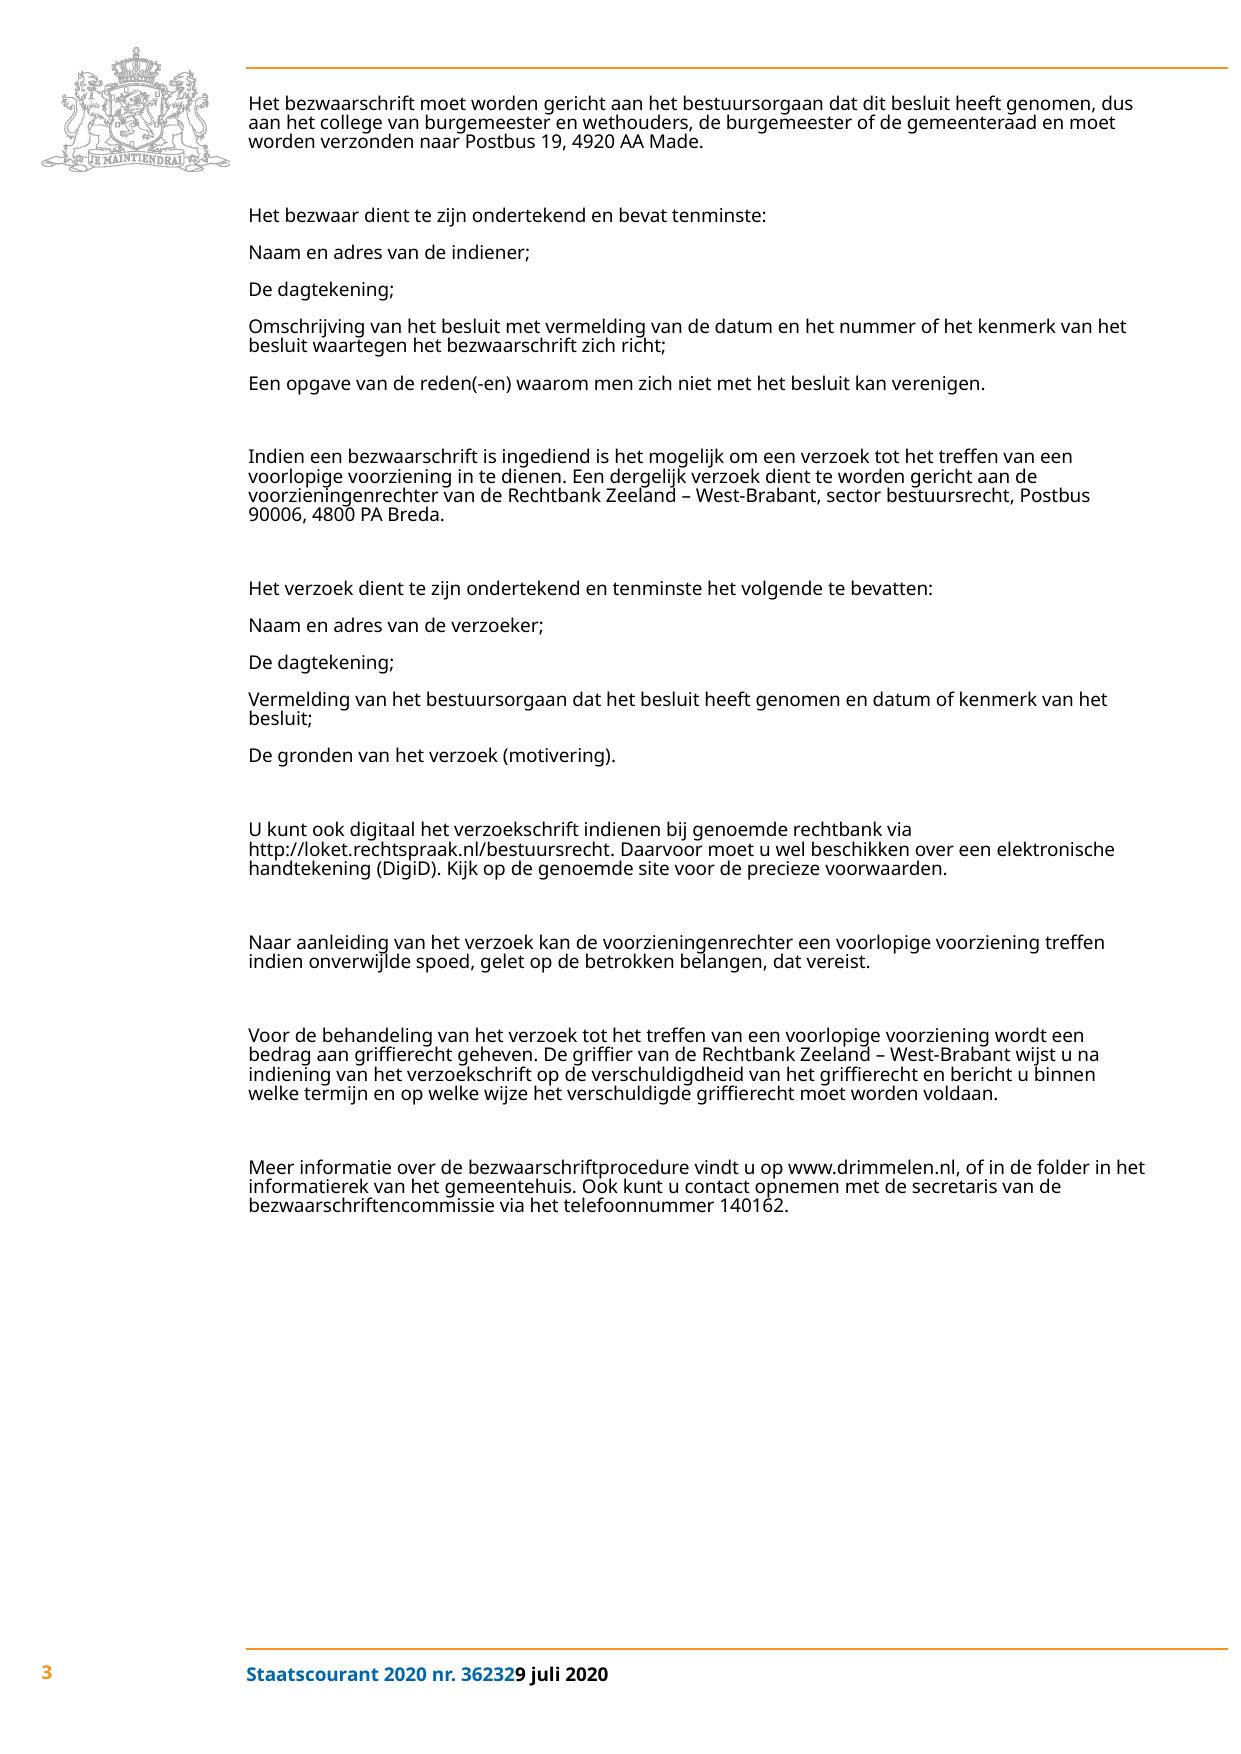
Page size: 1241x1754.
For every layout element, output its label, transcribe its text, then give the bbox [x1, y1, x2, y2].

text Naar aanleiding van het verzoek kan de voorzieningenrechter een voorlopige voorziening treffen indien onverwijlde spoed, gelet op de betrokken belangen, dat vereist. [248, 934, 1152, 972]
text U kunt ook digitaal het verzoekschrift indienen bij genoemde rechtbank via http://loket.rechtspraak.nl/bestuursrecht. Daarvoor moet u wel beschikken over een elektronische handtekening (DigiD). Kijk op de genoemde site voor de precieze voorwaarden. [248, 821, 1152, 879]
text Indien een bezwaarschrift is ingediend is het mogelijk om een verzoek tot het treffen van een voorlopige voorziening in te dienen. Een dergelijk verzoek dient te worden gericht aan de voorzieningenrechter van de Rechtbank Zeeland – West-Brabant, sector bestuursrecht, Postbus 90006, 4800 PA Breda. [248, 448, 1152, 526]
text Een opgave van de reden(-en) waarom men zich niet met het besluit kan verenigen. [248, 374, 1152, 394]
text Omschrijving van het besluit met vermelding van de datum en het nummer of het kenmerk van het besluit waartegen het bezwaarschrift zich richt; [248, 318, 1152, 357]
text Naam en adres van de indiener; [248, 244, 1152, 263]
text Het bezwaar dient te zijn ondertekend en bevat tenminste: [248, 207, 1152, 227]
text De dagtekening; [248, 654, 1152, 673]
text Naam en adres van de verzoeker; [248, 617, 1152, 636]
text De dagtekening; [248, 281, 1152, 301]
text Het verzoek dient te zijn ondertekend en tenminste het volgende te bevatten: [248, 580, 1152, 599]
text De gronden van het verzoek (motivering). [248, 747, 1152, 767]
picture [41, 47, 231, 172]
text Vermelding van het bestuursorgaan dat het besluit heeft genomen en datum of kenmerk van het besluit; [248, 691, 1152, 730]
text Voor de behandeling van het verzoek tot het treffen van een voorlopige voorziening wordt een bedrag aan griffierecht geheven. De griffier van de Rechtbank Zeeland – West-Brabant wijst u na indiening van het verzoekschrift op de verschuldigdheid van het griffierecht en bericht u binnen welke termijn en op welke wijze het verschuldigde griffierecht moet worden voldaan. [248, 1027, 1152, 1104]
text Meer informatie over de bezwaarschriftprocedure vindt u op www.drimmelen.nl, of in de folder in het informatierek van het gemeentehuis. Ook kunt u contact opnemen met de secretaris van de bezwaarschriftencommissie via het telefoonnummer 140162. [248, 1159, 1152, 1217]
text Het bezwaarschrift moet worden gericht aan het bestuursorgaan dat dit besluit heeft genomen, dus aan het college van burgemeester en wethouders, de burgemeester of de gemeenteraad en moet worden verzonden naar Postbus 19, 4920 AA Made. [248, 95, 1152, 153]
